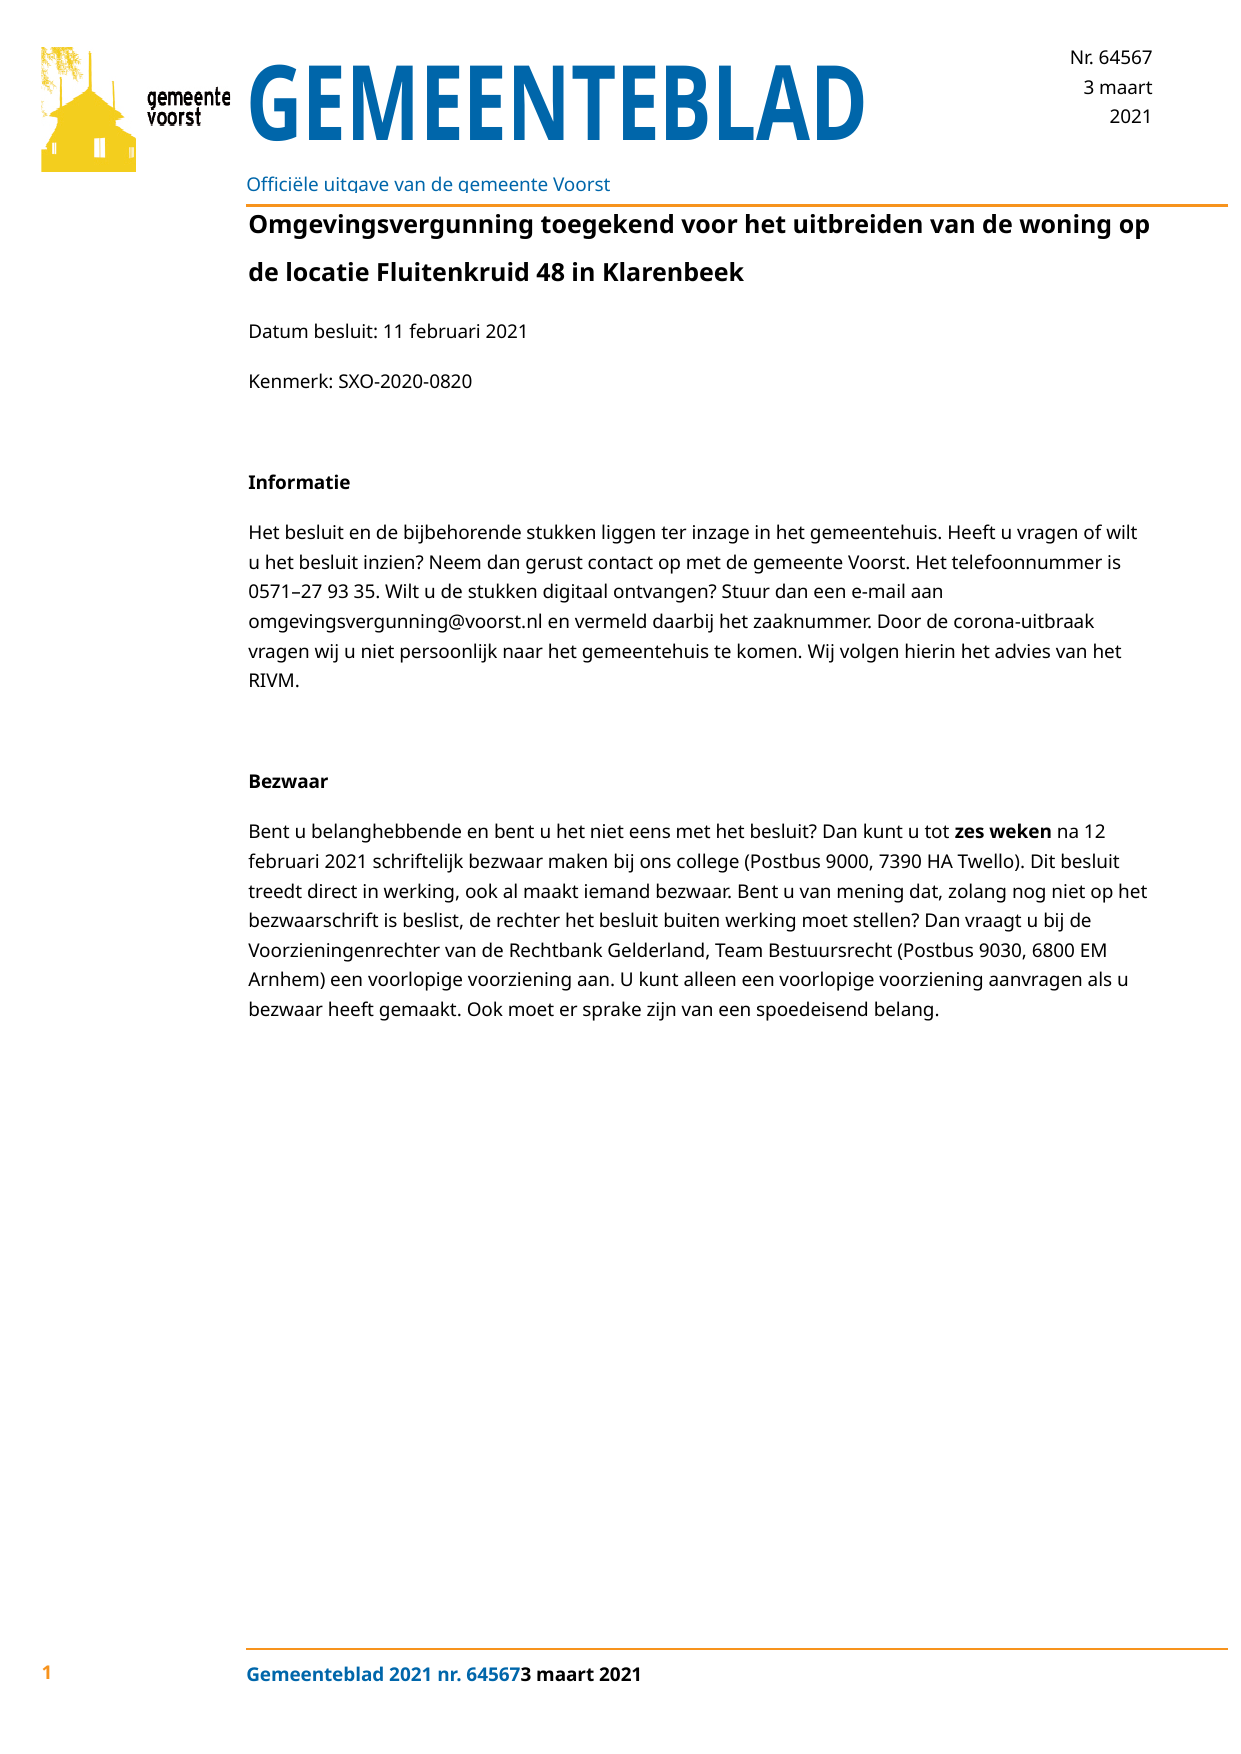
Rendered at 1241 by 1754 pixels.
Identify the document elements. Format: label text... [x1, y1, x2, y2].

text Bent u belanghebbende en bent u het niet eens met het besluit? Dan kunt u tot zes weken na 12 februari 2021 schriftelijk bezwaar maken bij ons college (Postbus 9000, 7390 HA Twello). Dit besluit treedt direct in werking, ook al maakt iemand bezwaar. Bent u van mening dat, zolang nog niet op het bezwaarschrift is beslist, de rechter het besluit buiten werking moet stellen? Dan vraagt u bij de Voorzieningenrechter van de Rechtbank Gelderland, Team Bestuursrecht (Postbus 9030, 6800 EM Arnhem) een voorlopige voorziening aan. U kunt alleen een voorlopige voorziening aanvragen als u bezwaar heeft gemaakt. Ook moet er sprake zijn van een spoedeisend belang. [248, 819, 1152, 1022]
picture [41, 47, 231, 172]
text Kenmerk: SXO-2020-0820 [248, 368, 1152, 394]
text Het besluit en de bijbehorende stukken liggen ter inzage in het gemeentehuis. Heeft u vragen of wilt u het besluit inzien? Neem dan gerust contact op met de gemeente Voorst. Het telefoonnummer is 0571–27 93 35. Wilt u de stukken digitaal ontvangen? Stuur dan een e-mail aan omgevingsvergunning@voorst.nl en vermeld daarbij het zaaknummer. Door de corona-uitbraak vragen wij u niet persoonlijk naar het gemeentehuis te komen. Wij volgen hierin het advies van het RIVM. [248, 519, 1152, 693]
text Omgevingsvergunning toegekend voor het uitbreiden van de woning op de locatie Fluitenkruid 48 in Klarenbeek [248, 207, 1152, 288]
text Bezwaar [248, 768, 1152, 794]
text Datum besluit: 11 februari 2021 [248, 318, 1152, 344]
text Informatie [248, 469, 1152, 495]
